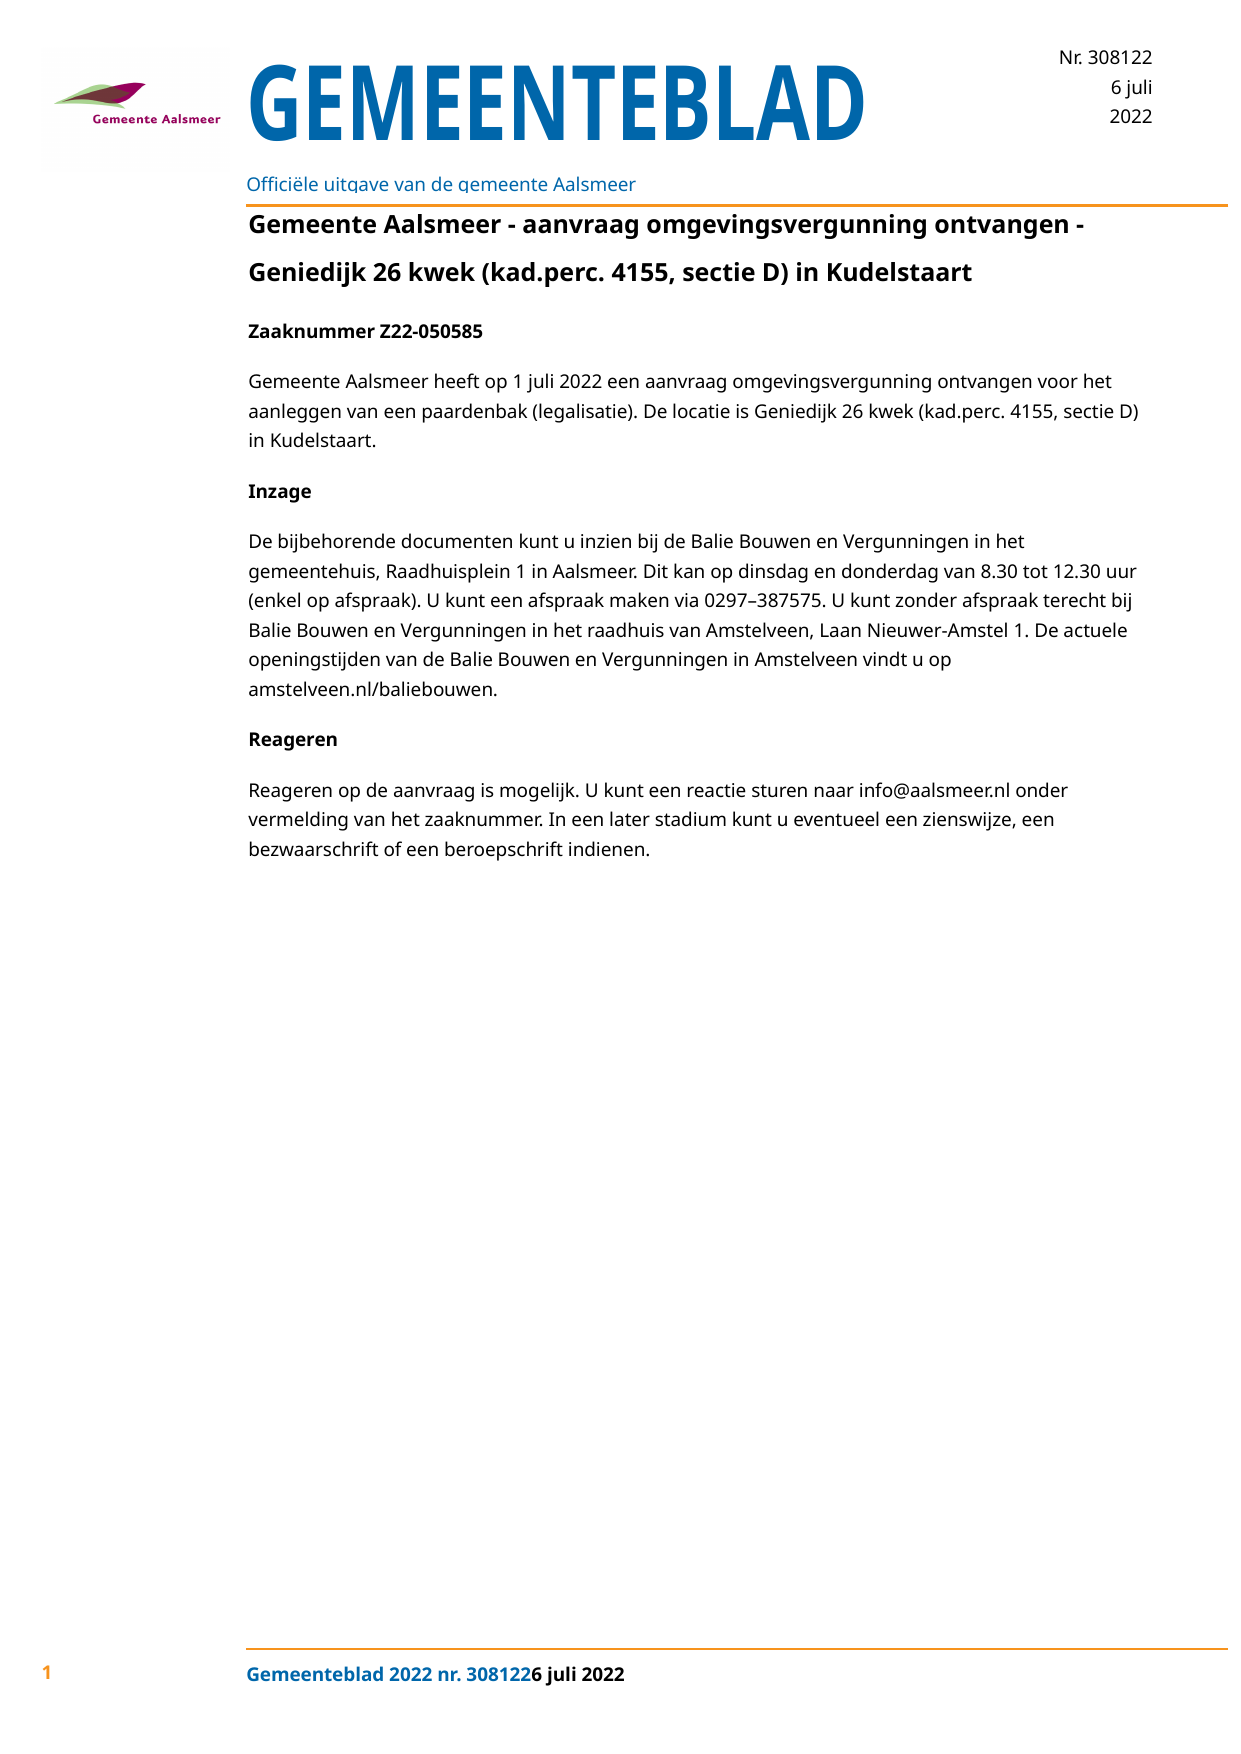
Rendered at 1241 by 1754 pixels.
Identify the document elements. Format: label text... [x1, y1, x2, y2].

picture [41, 47, 231, 172]
text Inzage [248, 478, 1152, 504]
text Gemeente Aalsmeer heeft op 1 juli 2022 een aanvraag omgevingsvergunning ontvangen voor het aanleggen van een paardenbak (legalisatie). De locatie is Geniedijk 26 kwek (kad.perc. 4155, sectie D) in Kudelstaart. [248, 368, 1152, 453]
text Reageren op de aanvraag is mogelijk. U kunt een reactie sturen naar info@aalsmeer.nl onder vermelding van het zaaknummer. In een later stadium kunt u eventueel een zienswijze, een bezwaarschrift of een beroepschrift indienen. [248, 777, 1152, 862]
text Zaaknummer Z22-050585 [248, 318, 1152, 344]
text Gemeente Aalsmeer - aanvraag omgevingsvergunning ontvangen - Geniedijk 26 kwek (kad.perc. 4155, sectie D) in Kudelstaart [248, 207, 1152, 288]
text De bijbehorende documenten kunt u inzien bij de Balie Bouwen en Vergunningen in het gemeentehuis, Raadhuisplein 1 in Aalsmeer. Dit kan op dinsdag en donderdag van 8.30 tot 12.30 uur (enkel op afspraak). U kunt een afspraak maken via 0297–387575. U kunt zonder afspraak terecht bij Balie Bouwen en Vergunningen in het raadhuis van Amstelveen, Laan Nieuwer-Amstel 1. De actuele openingstijden van de Balie Bouwen en Vergunningen in Amstelveen vindt u op amstelveen.nl/baliebouwen. [248, 528, 1152, 702]
text Reageren [248, 727, 1152, 752]
